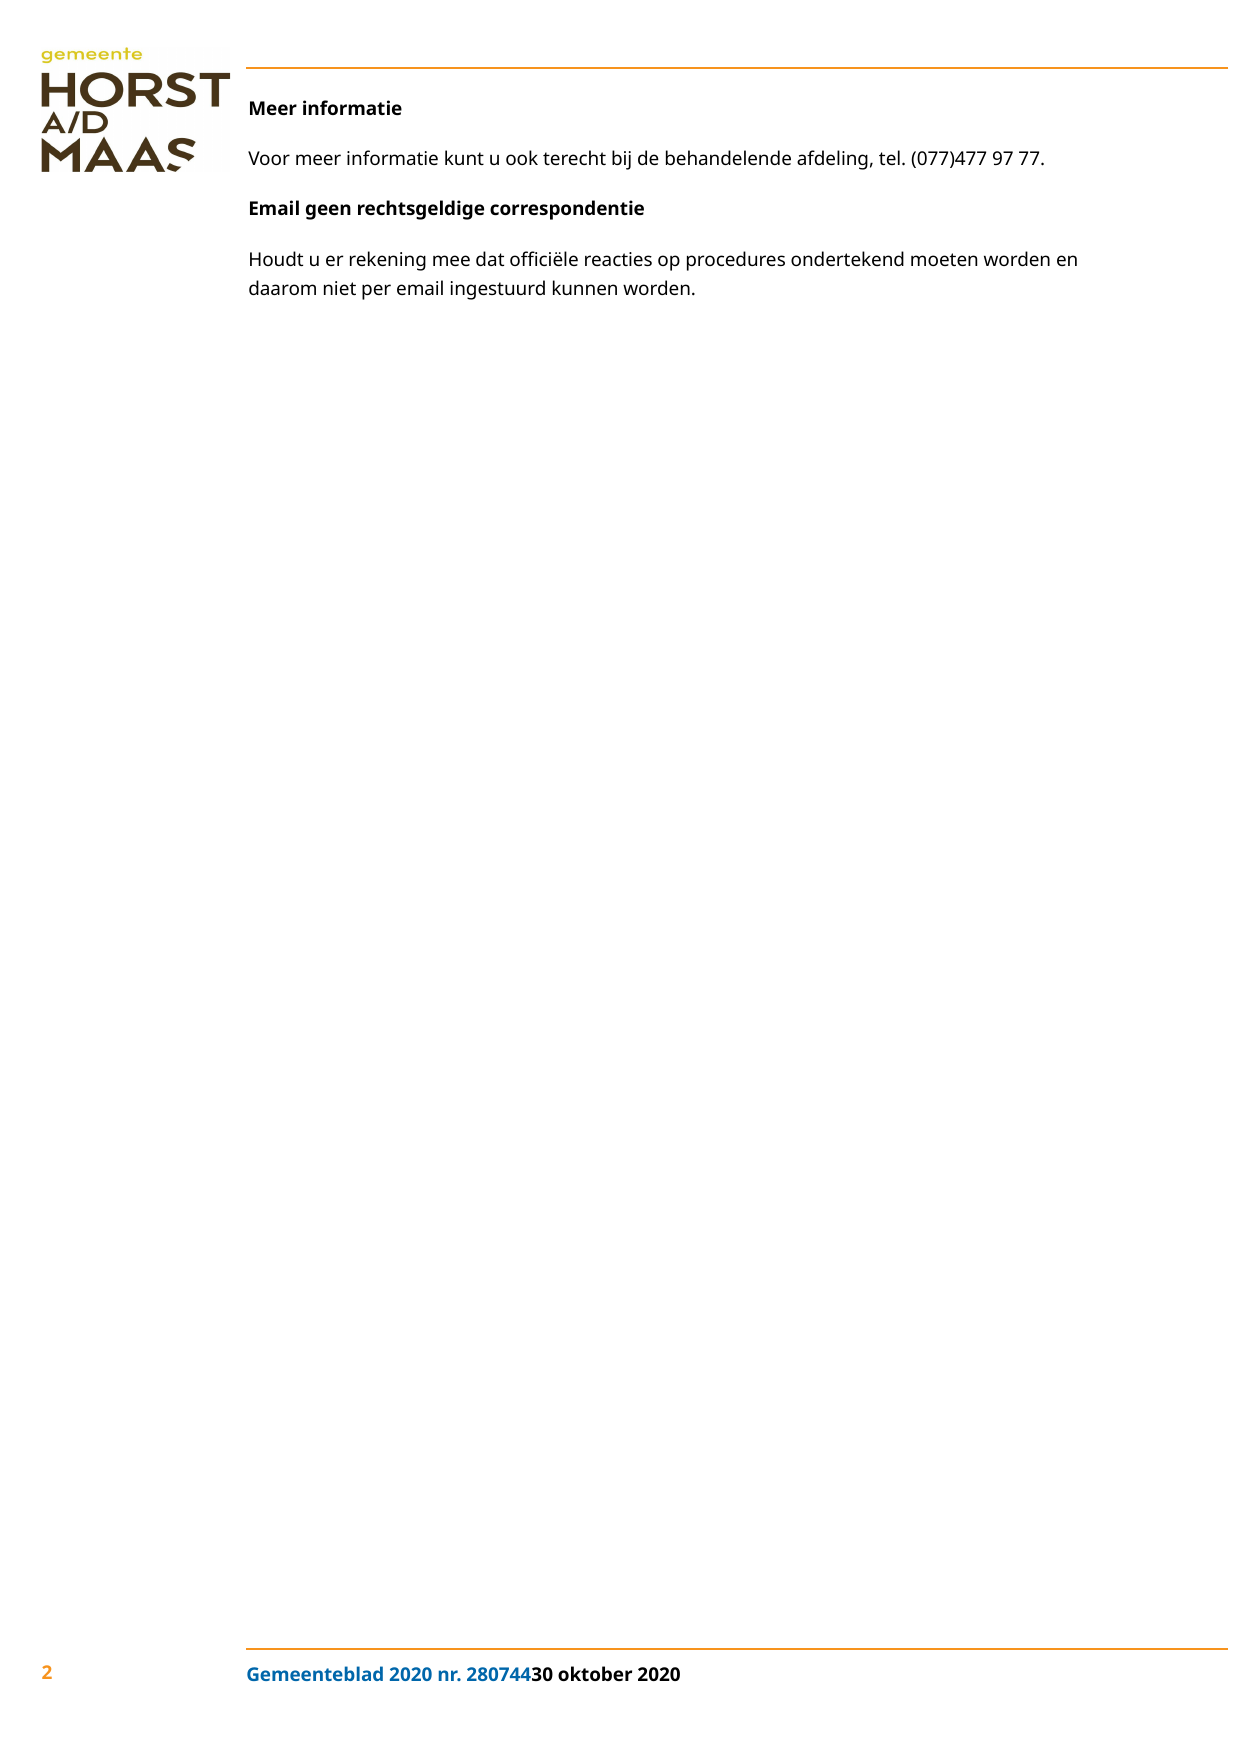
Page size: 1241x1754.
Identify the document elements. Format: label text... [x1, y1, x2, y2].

picture [41, 47, 231, 172]
text Voor meer informatie kunt u ook terecht bij de behandelende afdeling, tel. (077)477 97 77. [248, 145, 1152, 171]
text Meer informatie [248, 95, 1152, 121]
text Email geen rechtsgeldige correspondentie [248, 196, 1152, 221]
text Houdt u er rekening mee dat officiële reacties op procedures ondertekend moeten worden en daarom niet per email ingestuurd kunnen worden. [248, 246, 1152, 301]
